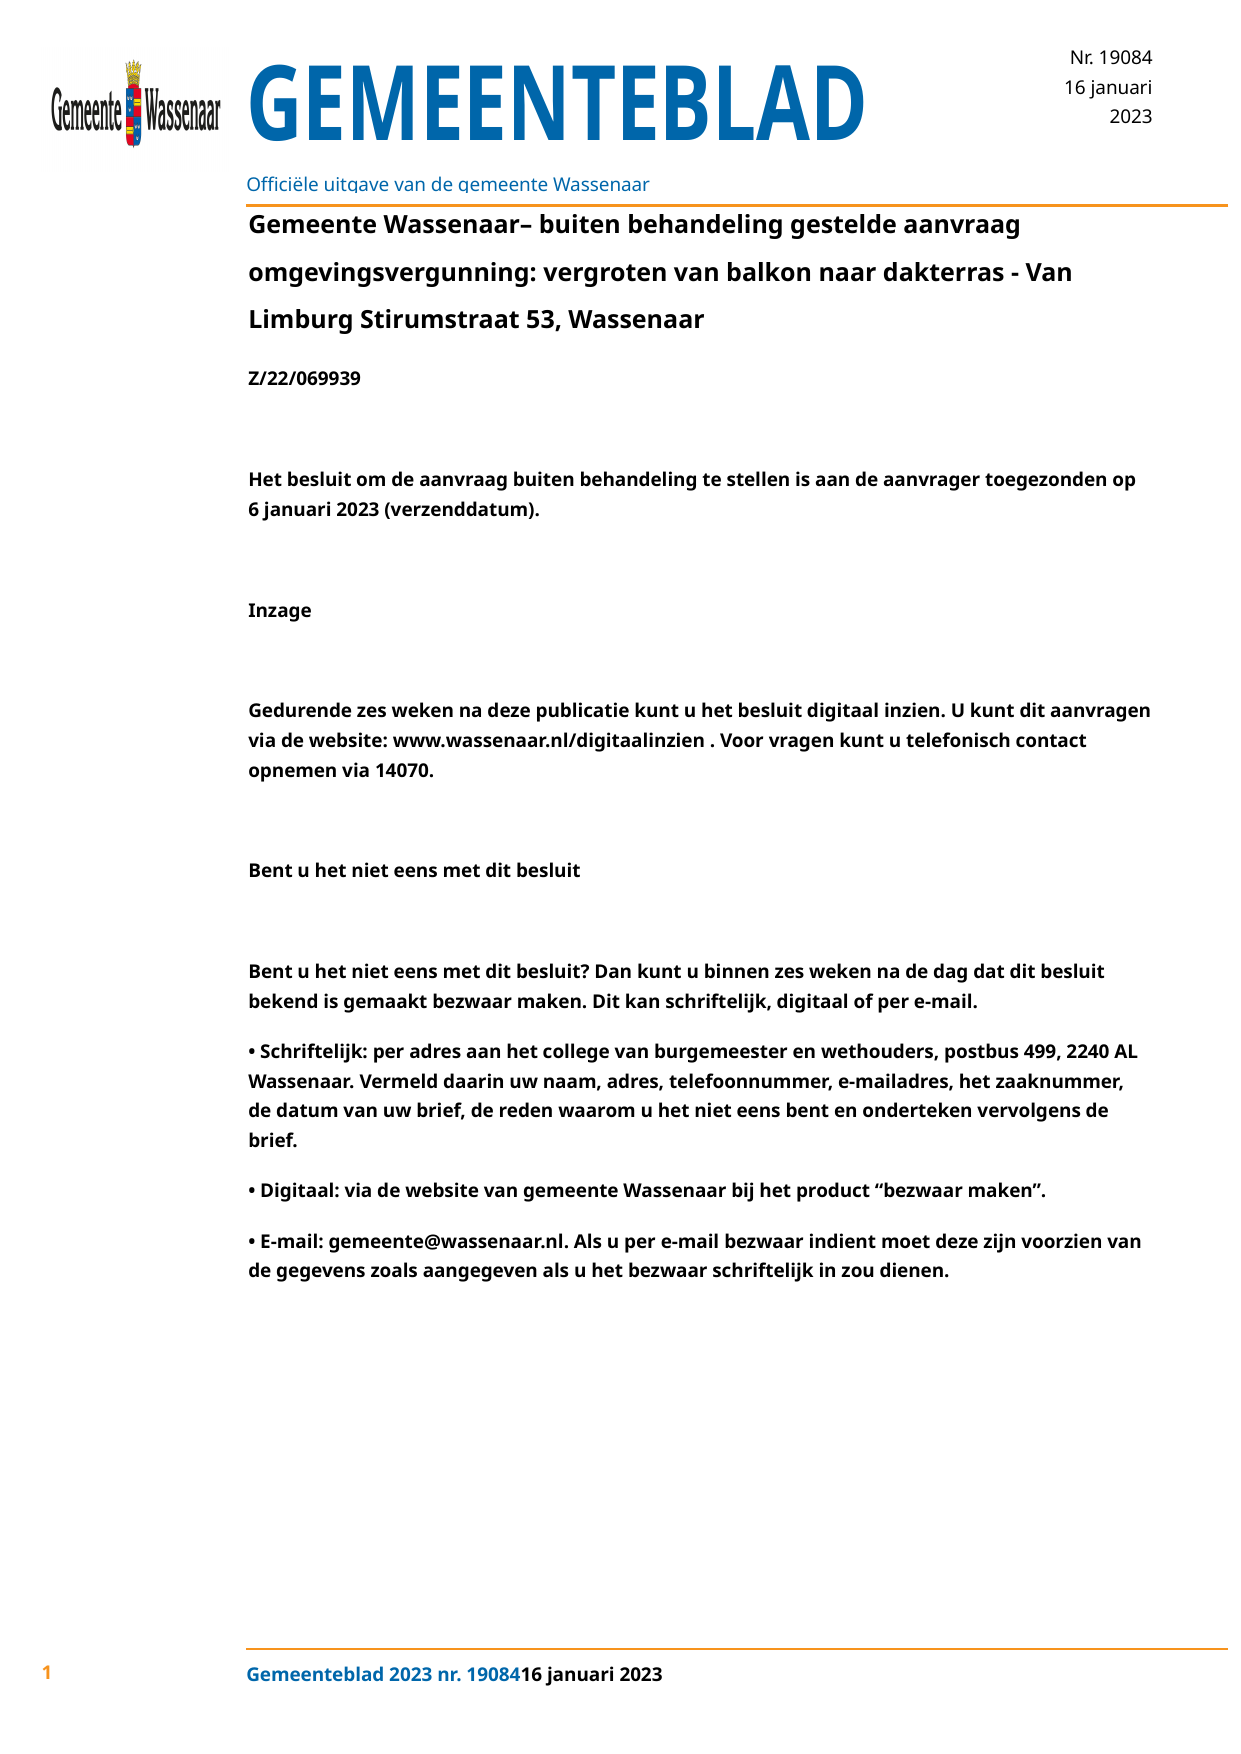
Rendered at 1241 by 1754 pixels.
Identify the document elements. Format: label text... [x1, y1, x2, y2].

text • E-mail: gemeente@wassenaar.nl. Als u per e-mail bezwaar indient moet deze zijn voorzien van de gegevens zoals aangegeven als u het bezwaar schriftelijk in zou dienen. [248, 1228, 1152, 1283]
text Bent u het niet eens met dit besluit [248, 858, 1152, 883]
text • Schriftelijk: per adres aan het college van burgemeester en wethouders, postbus 499, 2240 AL Wassenaar. Vermeld daarin uw naam, adres, telefoonnummer, e-mailadres, het zaaknummer, de datum van uw brief, de reden waarom u het niet eens bent en onderteken vervolgens de brief. [248, 1038, 1152, 1153]
text Inzage [248, 597, 1152, 622]
text Gedurende zes weken na deze publicatie kunt u het besluit digitaal inzien. U kunt dit aanvragen via de website: www.wassenaar.nl/digitaalinzien . Voor vragen kunt u telefonisch contact opnemen via 14070. [248, 698, 1152, 782]
text Bent u het niet eens met dit besluit? Dan kunt u binnen zes weken na de dag dat dit besluit bekend is gemaakt bezwaar maken. Dit kan schriftelijk, digitaal of per e-mail. [248, 958, 1152, 1014]
text Gemeente Wassenaar– buiten behandeling gestelde aanvraag omgevingsvergunning: vergroten van balkon naar dakterras - Van Limburg Stirumstraat 53, Wassenaar [248, 207, 1152, 336]
picture [41, 47, 231, 172]
text Het besluit om de aanvraag buiten behandeling te stellen is aan de aanvrager toegezonden op 6 januari 2023 (verzenddatum). [248, 466, 1152, 522]
text Z/22/069939 [248, 366, 1152, 391]
text • Digitaal: via de website van gemeente Wassenaar bij het product “bezwaar maken”. [248, 1178, 1152, 1203]
